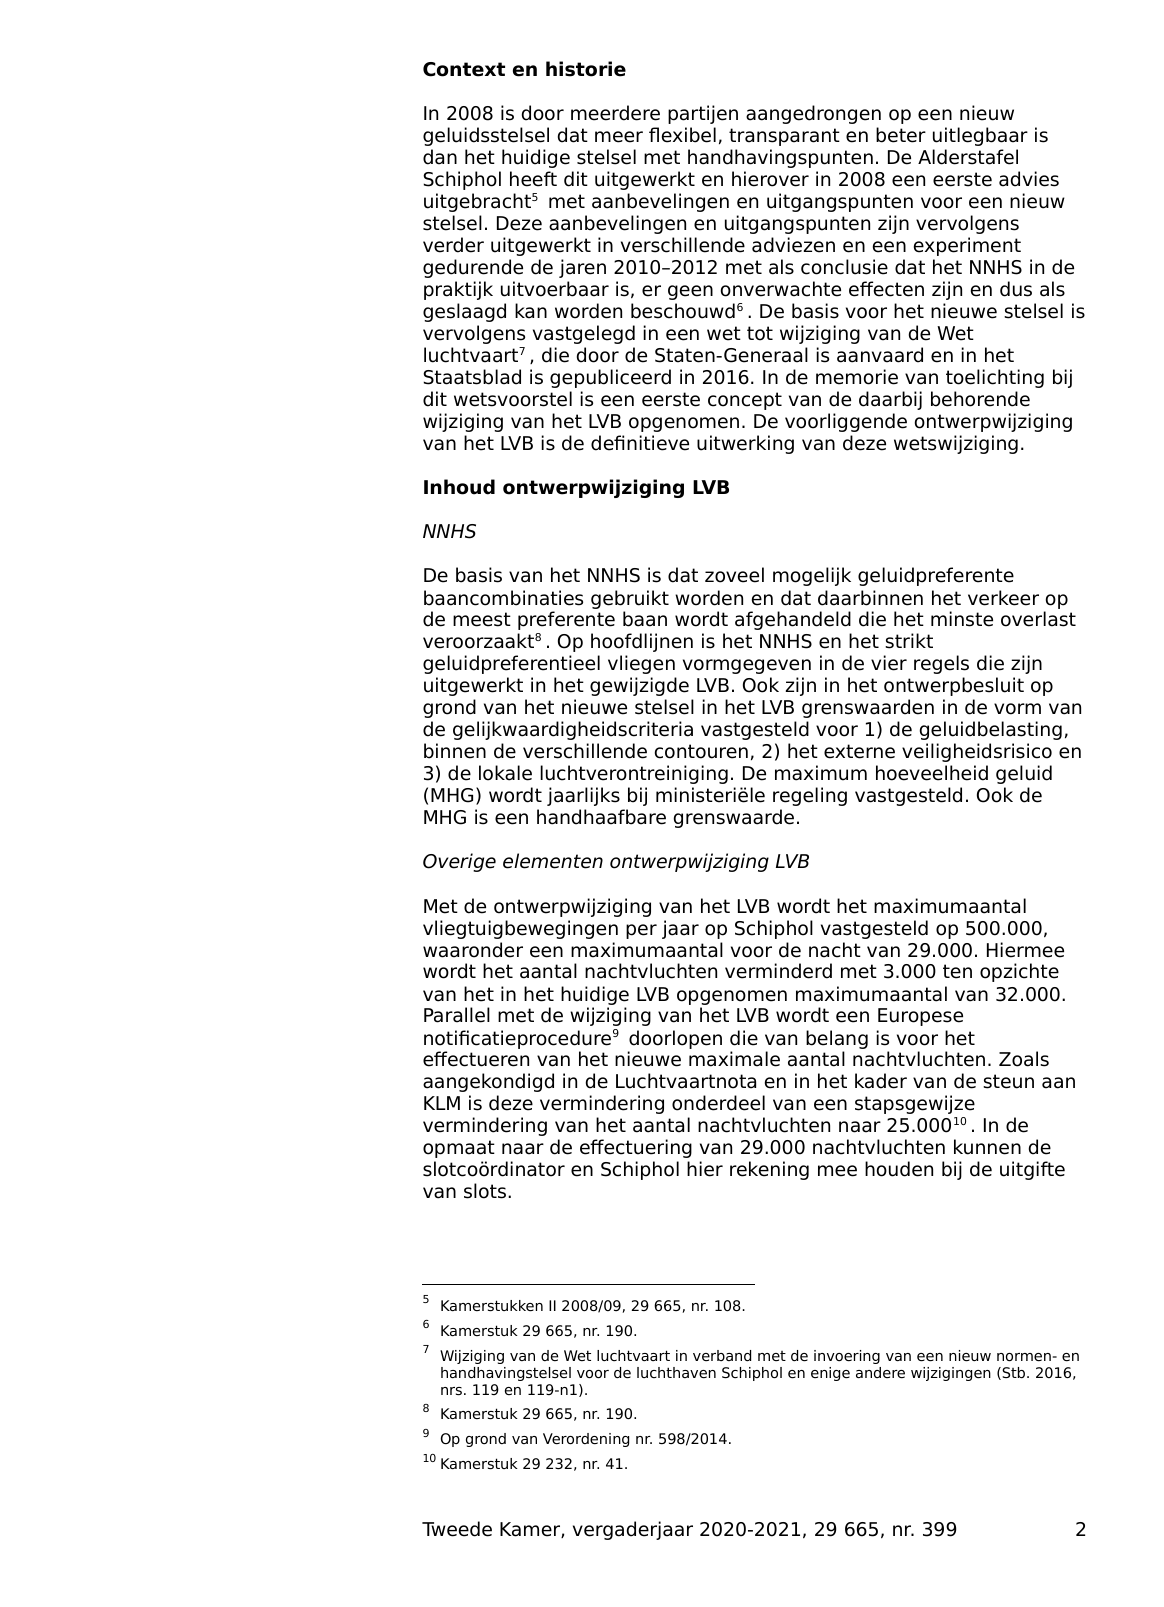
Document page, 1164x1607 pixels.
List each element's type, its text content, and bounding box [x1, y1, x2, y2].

subtitle NNHS [422, 521, 1087, 543]
text Kamerstuk 29 665, nr. 190. [422, 1318, 1087, 1341]
text Kamerstuk 29 232, nr. 41. [422, 1452, 1087, 1474]
text De basis van het NNHS is dat zoveel mogelijk geluidpreferente baancombinaties gebruikt worden en dat daarbinnen het verkeer op de meest preferente baan wordt afgehandeld die het minste overlast veroorzaakt. Op hoofdlijnen is het NNHS en het strikt geluidpreferentieel vliegen vormgegeven in de vier regels die zijn uitgewerkt in het gewijzigde LVB. Ook zijn in het ontwerpbesluit op grond van het nieuwe stelsel in het LVB grenswaarden in de vorm van de gelijkwaardigheidscriteria vastgesteld voor 1) de geluidbelasting, binnen de verschillende contouren, 2) het externe veiligheidsrisico en 3) de lokale luchtverontreiniging. De maximum hoeveelheid geluid (MHG) wordt jaarlijks bij ministeriële regeling vastgesteld. Ook de MHG is een handhaafbare grenswaarde. [422, 565, 1087, 829]
subtitle Overige elementen ontwerpwijziging LVB [422, 851, 1087, 873]
text Kamerstukken II 2008/09, 29 665, nr. 108. [422, 1293, 1087, 1316]
subtitle Inhoud ontwerpwijziging LVB [422, 477, 1087, 499]
text Met de ontwerpwijziging van het LVB wordt het maximumaantal vliegtuigbewegingen per jaar op Schiphol vastgesteld op 500.000, waaronder een maximumaantal voor de nacht van 29.000. Hiermee wordt het aantal nachtvluchten verminderd met 3.000 ten opzichte van het in het huidige LVB opgenomen maximumaantal van 32.000. Parallel met de wijziging van het LVB wordt een Europese notificatieprocedure doorlopen die van belang is voor het effectueren van het nieuwe maximale aantal nachtvluchten. Zoals aangekondigd in de Luchtvaartnota en in het kader van de steun aan KLM is deze vermindering onderdeel van een stapsgewijze vermindering van het aantal nachtvluchten naar 25.000. In de opmaat naar de effectuering van 29.000 nachtvluchten kunnen de slotcoördinator en Schiphol hier rekening mee houden bij de uitgifte van slots. [422, 896, 1087, 1203]
text In 2008 is door meerdere partijen aangedrongen op een nieuw geluidsstelsel dat meer flexibel, transparant en beter uitlegbaar is dan het huidige stelsel met handhavingspunten. De Alderstafel Schiphol heeft dit uitgewerkt en hierover in 2008 een eerste advies uitgebracht met aanbevelingen en uitgangspunten voor een nieuw stelsel. Deze aanbevelingen en uitgangspunten zijn vervolgens verder uitgewerkt in verschillende adviezen en een experiment gedurende de jaren 2010–2012 met als conclusie dat het NNHS in de praktijk uitvoerbaar is, er geen onverwachte effecten zijn en dus als geslaagd kan worden beschouwd. De basis voor het nieuwe stelsel is vervolgens vastgelegd in een wet tot wijziging van de Wet luchtvaart, die door de Staten-Generaal is aanvaard en in het Staatsblad is gepubliceerd in 2016. In de memorie van toelichting bij dit wetsvoorstel is een eerste concept van de daarbij behorende wijziging van het LVB opgenomen. De voorliggende ontwerpwijziging van het LVB is de definitieve uitwerking van deze wetswijziging. [422, 103, 1087, 455]
text Kamerstuk 29 665, nr. 190. [422, 1402, 1087, 1424]
subtitle Context en historie [422, 59, 1087, 81]
text Op grond van Verordening nr. 598/2014. [422, 1427, 1087, 1449]
text Wijziging van de Wet luchtvaart in verband met de invoering van een nieuw normen- en handhavingstelsel voor de luchthaven Schiphol en enige andere wijzigingen (Stb. 2016, nrs. 119 en 119-n1). [422, 1343, 1087, 1399]
